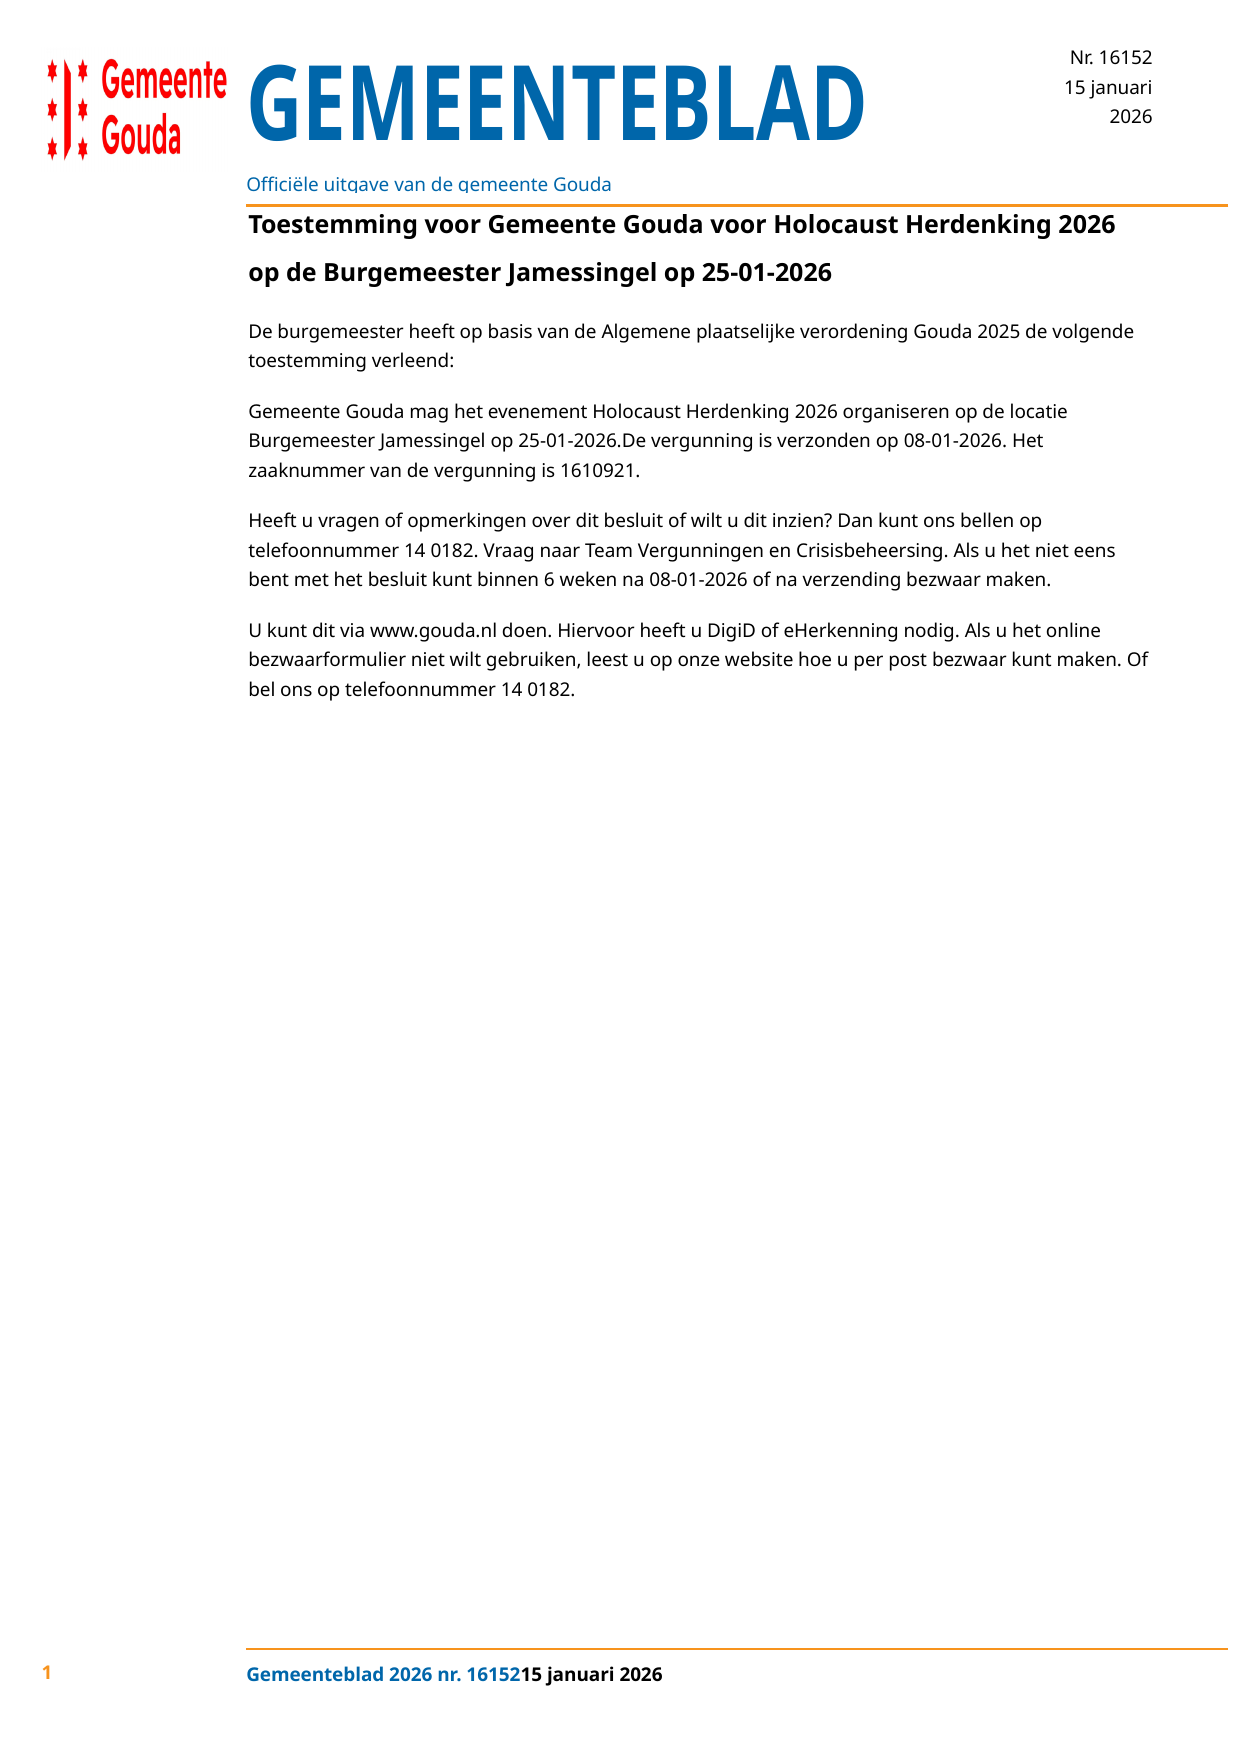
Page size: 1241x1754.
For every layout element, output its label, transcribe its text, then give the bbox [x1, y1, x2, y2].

text Gemeente Gouda mag het evenement Holocaust Herdenking 2026 organiseren op de locatie Burgemeester Jamessingel op 25-01-2026.De vergunning is verzonden op 08-01-2026. Het zaaknummer van de vergunning is 1610921. [248, 398, 1152, 483]
text Heeft u vragen of opmerkingen over dit besluit of wilt u dit inzien? Dan kunt ons bellen op telefoonnummer 14 0182. Vraag naar Team Vergunningen en Crisisbeheersing. Als u het niet eens bent met het besluit kunt binnen 6 weken na 08-01-2026 of na verzending bezwaar maken. [248, 507, 1152, 592]
text U kunt dit via www.gouda.nl doen. Hiervoor heeft u DigiD of eHerkenning nodig. Als u het online bezwaarformulier niet wilt gebruiken, leest u op onze website hoe u per post bezwaar kunt maken. Of bel ons op telefoonnummer 14 0182. [248, 617, 1152, 702]
text De burgemeester heeft op basis van de Algemene plaatselijke verordening Gouda 2025 de volgende toestemming verleend: [248, 318, 1152, 373]
picture [41, 47, 231, 172]
text Toestemming voor Gemeente Gouda voor Holocaust Herdenking 2026 op de Burgemeester Jamessingel op 25-01-2026 [248, 207, 1152, 288]
